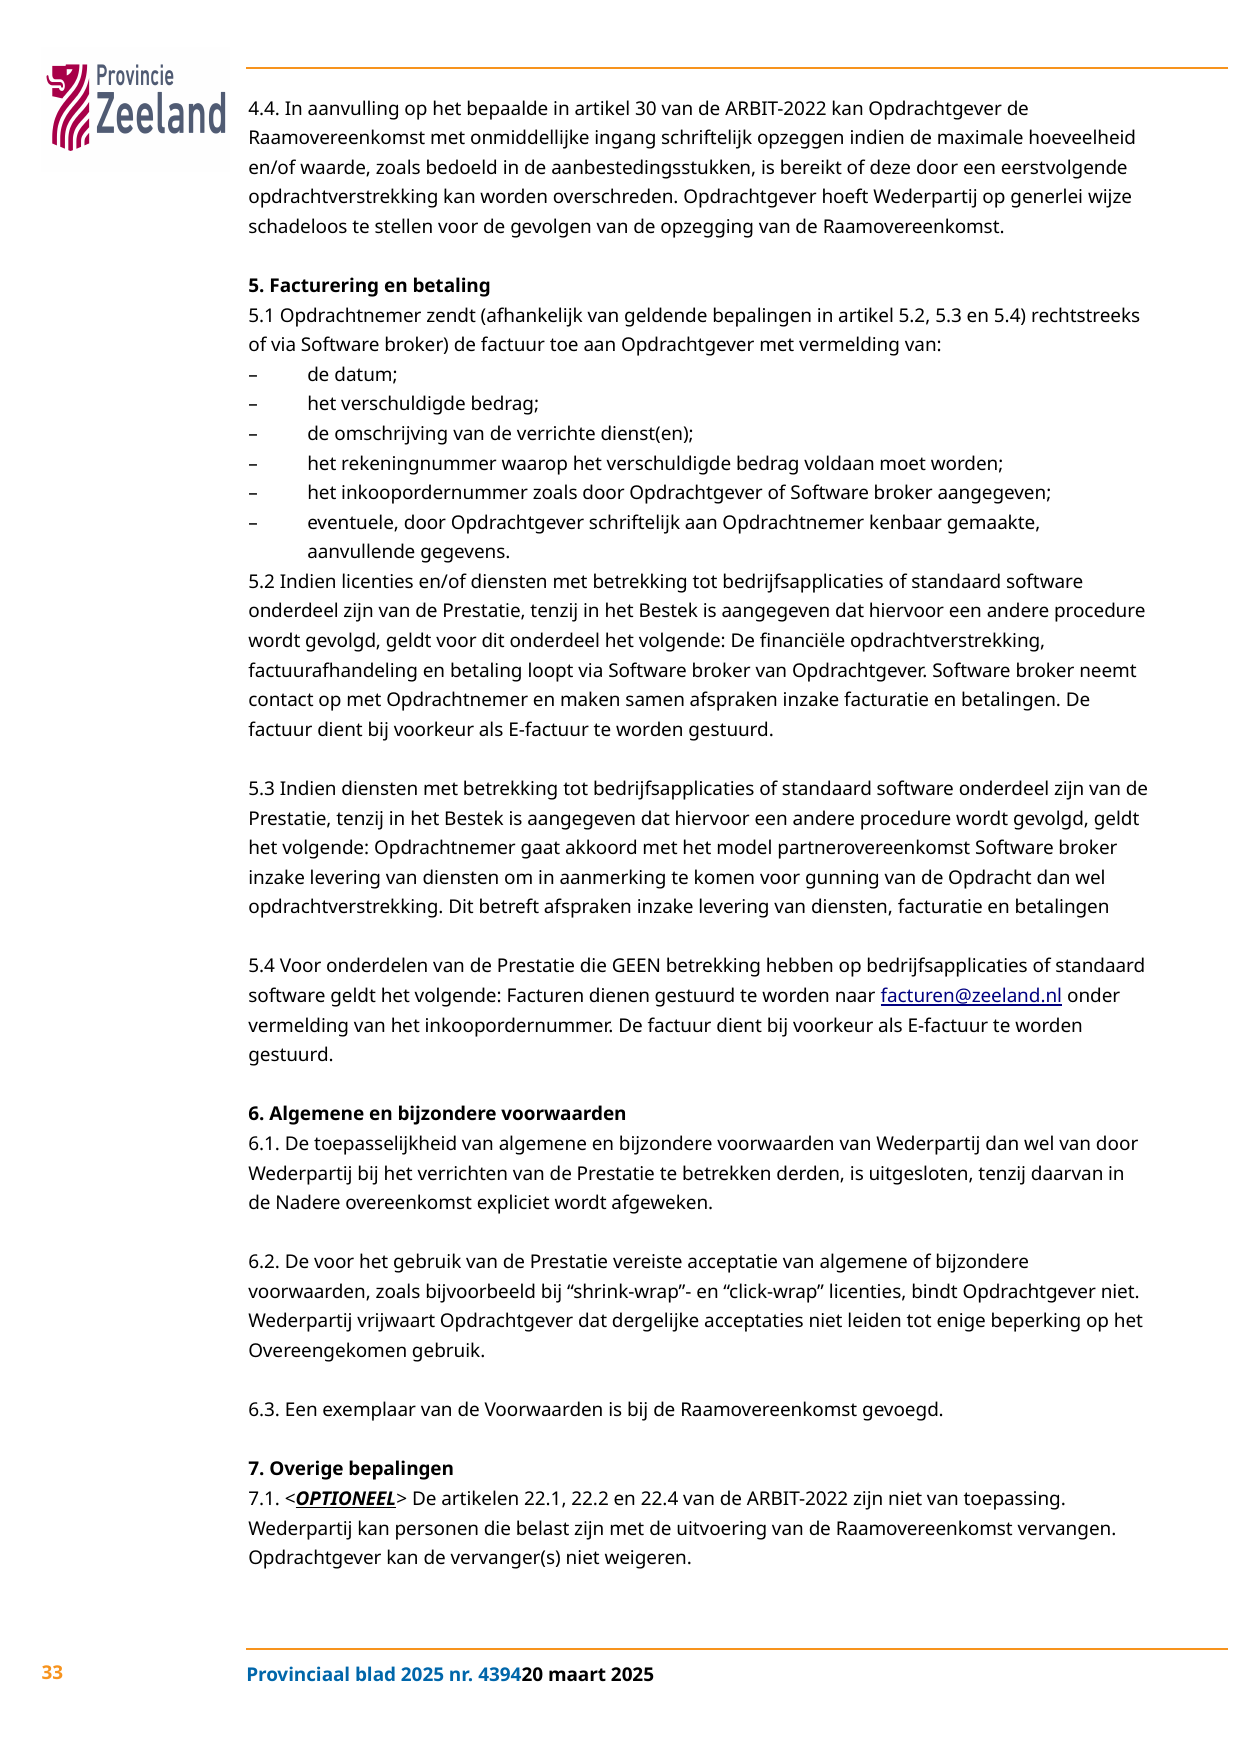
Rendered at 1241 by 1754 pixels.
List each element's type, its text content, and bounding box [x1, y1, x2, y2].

text 5.3 Indien diensten met betrekking tot bedrijfsapplicaties of standaard software onderdeel zijn van de Prestatie, tenzij in het Bestek is aangegeven dat hiervoor een andere procedure wordt gevolgd, geldt het volgende: Opdrachtnemer gaat akkoord met het model partnerovereenkomst Software broker inzake levering van diensten om in aanmerking te komen voor gunning van de Opdracht dan wel opdrachtverstrekking. Dit betreft afspraken inzake levering van diensten, facturatie en betalingen [248, 775, 1152, 919]
text 6.3. Een exemplaar van de Voorwaarden is bij de Raamovereenkomst gevoegd. [248, 1396, 1152, 1422]
text 5. Facturering en betaling [248, 272, 1152, 298]
text 7. Overige bepalingen [248, 1456, 1152, 1481]
list de omschrijving van de verrichte dienst(en); [248, 420, 1152, 446]
text 6. Algemene en bijzondere voorwaarden [248, 1101, 1152, 1126]
text 7.1. <OPTIONEEL> De artikelen 22.1, 22.2 en 22.4 van de ARBIT-2022 zijn niet van toepassing. Wederpartij kan personen die belast zijn met de uitvoering van de Raamovereenkomst vervangen. Opdrachtgever kan de vervanger(s) niet weigeren. [248, 1485, 1152, 1570]
picture [41, 47, 231, 172]
text 5.2 Indien licenties en/of diensten met betrekking tot bedrijfsapplicaties of standaard software onderdeel zijn van de Prestatie, tenzij in het Bestek is aangegeven dat hiervoor een andere procedure wordt gevolgd, geldt voor dit onderdeel het volgende: De financiële opdrachtverstrekking, factuurafhandeling en betaling loopt via Software broker van Opdrachtgever. Software broker neemt contact op met Opdrachtnemer en maken samen afspraken inzake facturatie en betalingen. De factuur dient bij voorkeur als E-factuur te worden gestuurd. [248, 568, 1152, 742]
list eventuele, door Opdrachtgever schriftelijk aan Opdrachtnemer kenbaar gemaakte, aanvullende gegevens. [248, 509, 1152, 564]
list het rekeningnummer waarop het verschuldigde bedrag voldaan moet worden; [248, 450, 1152, 476]
text 6.1. De toepasselijkheid van algemene en bijzondere voorwaarden van Wederpartij dan wel van door Wederpartij bij het verrichten van de Prestatie te betrekken derden, is uitgesloten, tenzij daarvan in de Nadere overeenkomst expliciet wordt afgeweken. [248, 1130, 1152, 1215]
list het verschuldigde bedrag; [248, 391, 1152, 416]
text 4.4. In aanvulling op het bepaalde in artikel 30 van de ARBIT-2022 kan Opdrachtgever de Raamovereenkomst met onmiddellijke ingang schriftelijk opzeggen indien de maximale hoeveelheid en/of waarde, zoals bedoeld in de aanbestedingsstukken, is bereikt of deze door een eerstvolgende opdrachtverstrekking kan worden overschreden. Opdrachtgever hoeft Wederpartij op generlei wijze schadeloos te stellen voor de gevolgen van de opzegging van de Raamovereenkomst. [248, 95, 1152, 239]
list de datum; [248, 361, 1152, 387]
text 5.4 Voor onderdelen van de Prestatie die GEEN betrekking hebben op bedrijfsapplicaties of standaard software geldt het volgende: Facturen dienen gestuurd te worden naar facturen@zeeland.nl onder vermelding van het inkoopordernummer. De factuur dient bij voorkeur als E-factuur te worden gestuurd. [248, 953, 1152, 1067]
text 5.1 Opdrachtnemer zendt (afhankelijk van geldende bepalingen in artikel 5.2, 5.3 en 5.4) rechtstreeks of via Software broker) de factuur toe aan Opdrachtgever met vermelding van: [248, 302, 1152, 357]
text 6.2. De voor het gebruik van de Prestatie vereiste acceptatie van algemene of bijzondere voorwaarden, zoals bijvoorbeeld bij “shrink-wrap”- en “click-wrap” licenties, bindt Opdrachtgever niet. Wederpartij vrijwaart Opdrachtgever dat dergelijke acceptaties niet leiden tot enige beperking op het Overeengekomen gebruik. [248, 1248, 1152, 1363]
list het inkoopordernummer zoals door Opdrachtgever of Software broker aangegeven; [248, 479, 1152, 505]
